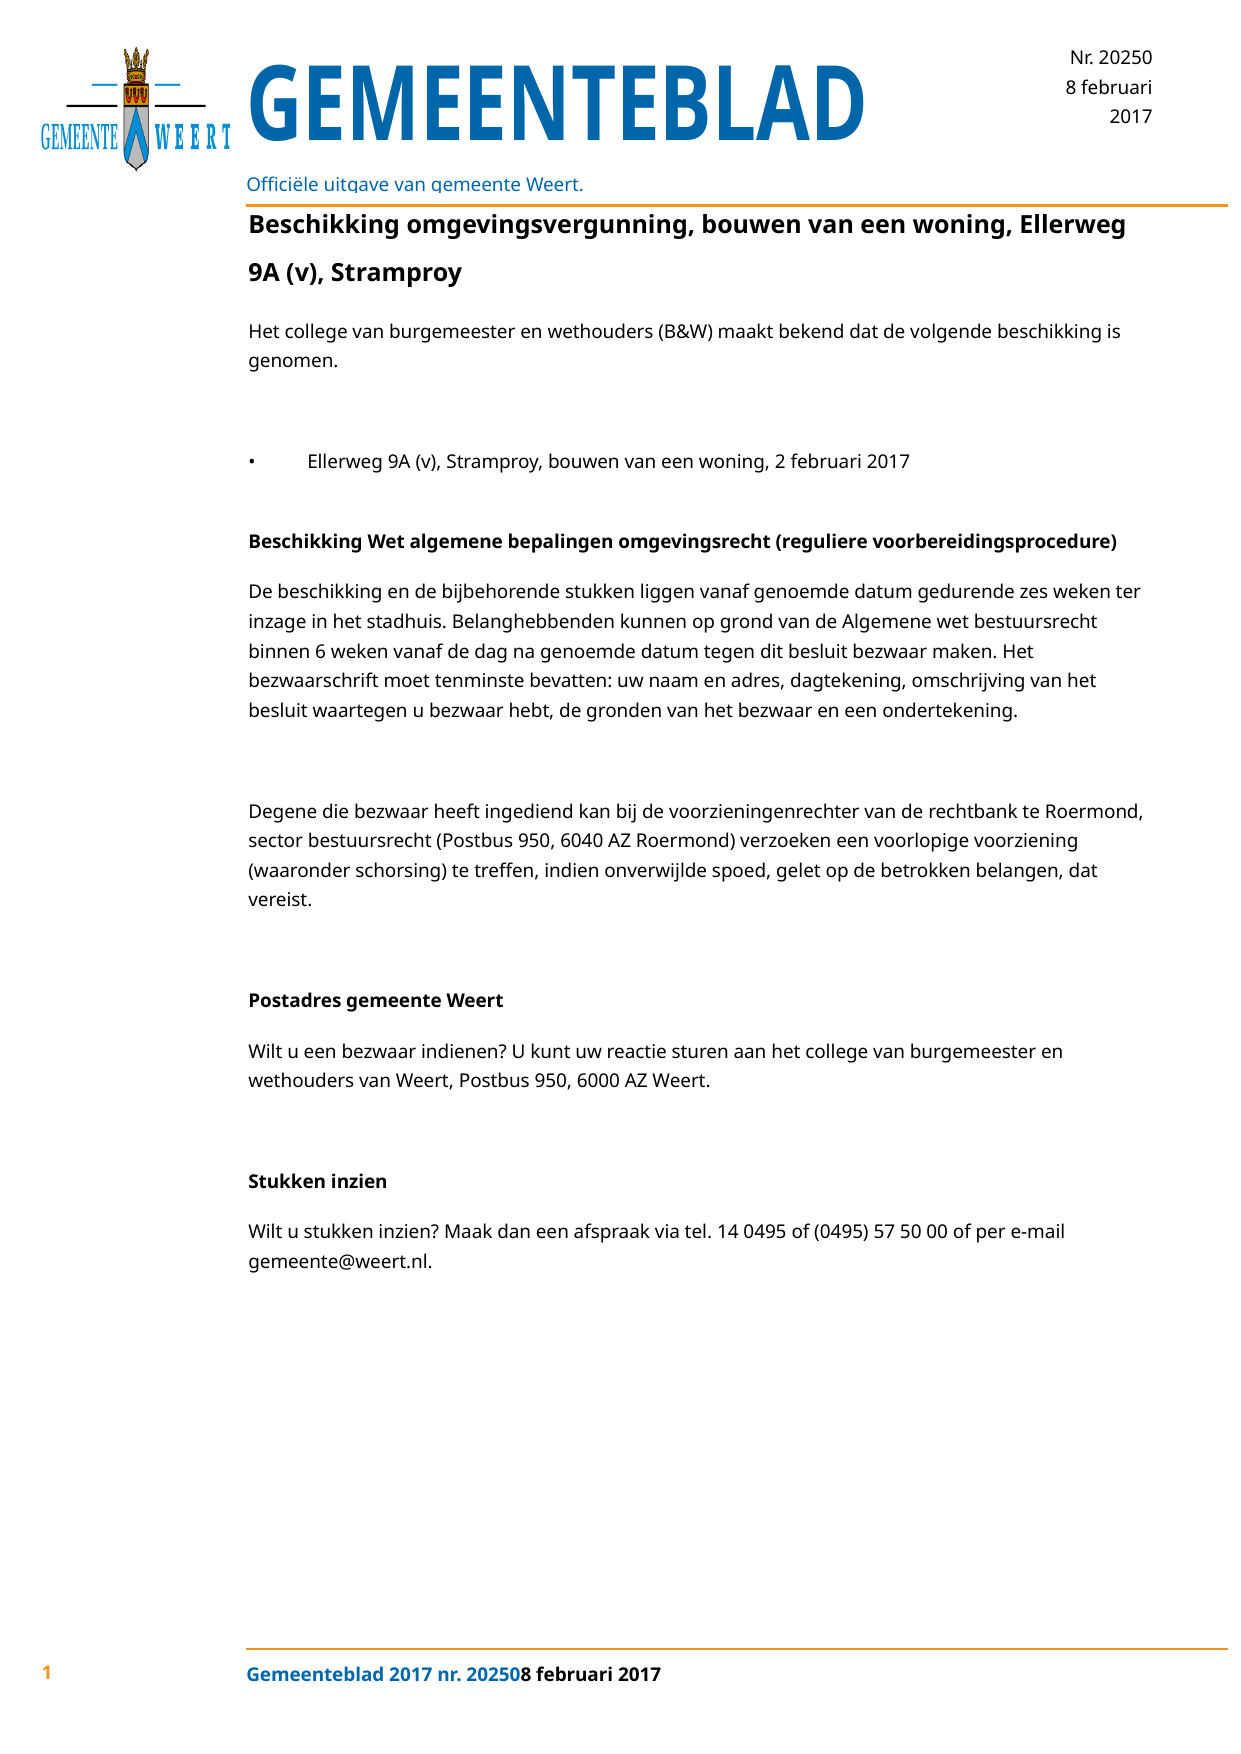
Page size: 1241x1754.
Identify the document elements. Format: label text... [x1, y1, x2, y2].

text Wilt u een bezwaar indienen? U kunt uw reactie sturen aan het college van burgemeester en wethouders van Weert, Postbus 950, 6000 AZ Weert. [248, 1038, 1152, 1093]
text Stukken inzien [248, 1168, 1152, 1194]
text De beschikking en de bijbehorende stukken liggen vanaf genoemde datum gedurende zes weken ter inzage in het stadhuis. Belanghebbenden kunnen op grond van de Algemene wet bestuursrecht binnen 6 weken vanaf de dag na genoemde datum tegen dit besluit bezwaar maken. Het bezwaarschrift moet tenminste bevatten: uw naam en adres, dagtekening, omschrijving van het besluit waartegen u bezwaar hebt, de gronden van het bezwaar en een ondertekening. [248, 579, 1152, 723]
text Degene die bezwaar heeft ingediend kan bij de voorzieningenrechter van de rechtbank te Roermond, sector bestuursrecht (Postbus 950, 6040 AZ Roermond) verzoeken een voorlopige voorziening (waaronder schorsing) te treffen, indien onverwijlde spoed, gelet op de betrokken belangen, dat vereist. [248, 798, 1152, 912]
text Beschikking omgevingsvergunning, bouwen van een woning, Ellerweg 9A (v), Stramproy [248, 207, 1152, 288]
text Beschikking Wet algemene bepalingen omgevingsrecht (reguliere voorbereidingsprocedure) [248, 528, 1152, 554]
text Wilt u stukken inzien? Maak dan een afspraak via tel. 14 0495 of (0495) 57 50 00 of per e-mail gemeente@weert.nl. [248, 1219, 1152, 1274]
text Postadres gemeente Weert [248, 987, 1152, 1013]
picture [41, 47, 231, 172]
list Ellerweg 9A (v), Stramproy, bouwen van een woning, 2 februari 2017 [248, 448, 1152, 474]
text Het college van burgemeester en wethouders (B&W) maakt bekend dat de volgende beschikking is genomen. [248, 318, 1152, 373]
